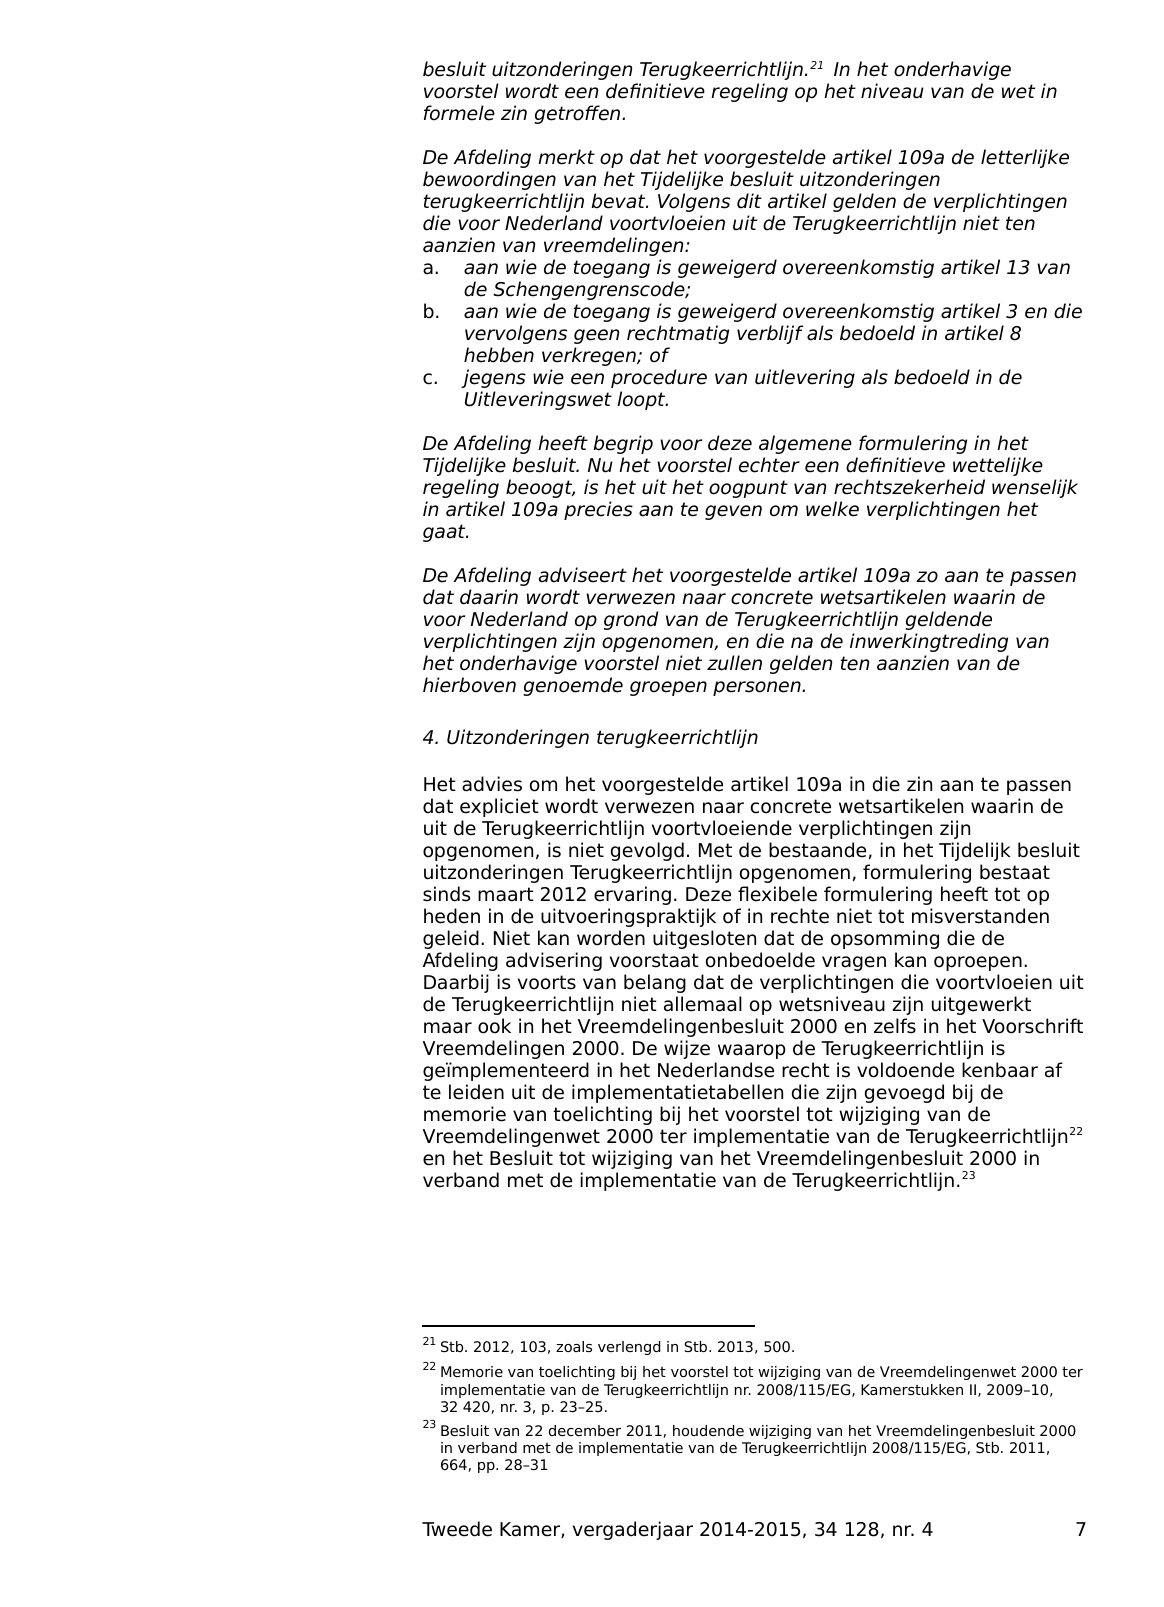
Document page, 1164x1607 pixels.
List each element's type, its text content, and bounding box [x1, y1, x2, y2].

subtitle 4. Uitzonderingen terugkeerrichtlijn [422, 727, 1087, 749]
text De Afdeling merkt op dat het voorgestelde artikel 109a de letterlijke bewoordingen van het Tijdelijke besluit uitzonderingen terugkeerrichtlijn bevat. Volgens dit artikel gelden de verplichtingen die voor Nederland voortvloeien uit de Terugkeerrichtlijn niet ten aanzien van vreemdelingen: [422, 147, 1087, 257]
text besluit uitzonderingen Terugkeerrichtlijn. In het onderhavige voorstel wordt een definitieve regeling op het niveau van de wet in formele zin getroffen. [422, 59, 1087, 125]
text De Afdeling heeft begrip voor deze algemene formulering in het Tijdelijke besluit. Nu het voorstel echter een definitieve wettelijke regeling beoogt, is het uit het oogpunt van rechtszekerheid wenselijk in artikel 109a precies aan te geven om welke verplichtingen het gaat. [422, 433, 1087, 543]
text Het advies om het voorgestelde artikel 109a in die zin aan te passen dat expliciet wordt verwezen naar concrete wetsartikelen waarin de uit de Terugkeerrichtlijn voortvloeiende verplichtingen zijn opgenomen, is niet gevolgd. Met de bestaande, in het Tijdelijk besluit uitzonderingen Terugkeerrichtlijn opgenomen, formulering bestaat sinds maart 2012 ervaring. Deze flexibele formulering heeft tot op heden in de uitvoeringspraktijk of in rechte niet tot misverstanden geleid. Niet kan worden uitgesloten dat de opsomming die de Afdeling advisering voorstaat onbedoelde vragen kan oproepen. Daarbij is voorts van belang dat de verplichtingen die voortvloeien uit de Terugkeerrichtlijn niet allemaal op wetsniveau zijn uitgewerkt maar ook in het Vreemdelingenbesluit 2000 en zelfs in het Voorschrift Vreemdelingen 2000. De wijze waarop de Terugkeerrichtlijn is geïmplementeerd in het Nederlandse recht is voldoende kenbaar af te leiden uit de implementatietabellen die zijn gevoegd bij de memorie van toelichting bij het voorstel tot wijziging van de Vreemdelingenwet 2000 ter implementatie van de Terugkeerrichtlijn en het Besluit tot wijziging van het Vreemdelingenbesluit 2000 in verband met de implementatie van de Terugkeerrichtlijn. [422, 774, 1087, 1192]
text De Afdeling adviseert het voorgestelde artikel 109a zo aan te passen dat daarin wordt verwezen naar concrete wetsartikelen waarin de voor Nederland op grond van de Terugkeerrichtlijn geldende verplichtingen zijn opgenomen, en die na de inwerkingtreding van het onderhavige voorstel niet zullen gelden ten aanzien van de hierboven genoemde groepen personen. [422, 565, 1087, 697]
text c. jegens wie een procedure van uitlevering als bedoeld in de Uitleveringswet loopt. [422, 367, 1087, 411]
text a. aan wie de toegang is geweigerd overeenkomstig artikel 13 van de Schengengrenscode; [422, 257, 1087, 301]
text b. aan wie de toegang is geweigerd overeenkomstig artikel 3 en die vervolgens geen rechtmatig verblijf als bedoeld in artikel 8 hebben verkregen; of [422, 301, 1087, 367]
text Memorie van toelichting bij het voorstel tot wijziging van de Vreemdelingenwet 2000 ter implementatie van de Terugkeerrichtlijn nr. 2008/115/EG, Kamerstukken II, 2009–10, 32 420, nr. 3, p. 23–25. [422, 1360, 1087, 1416]
text Stb. 2012, 103, zoals verlengd in Stb. 2013, 500. [422, 1335, 1087, 1357]
text Besluit van 22 december 2011, houdende wijziging van het Vreemdelingenbesluit 2000 in verband met de implementatie van de Terugkeerrichtlijn 2008/115/EG, Stb. 2011, 664, pp. 28–31 [422, 1418, 1087, 1474]
